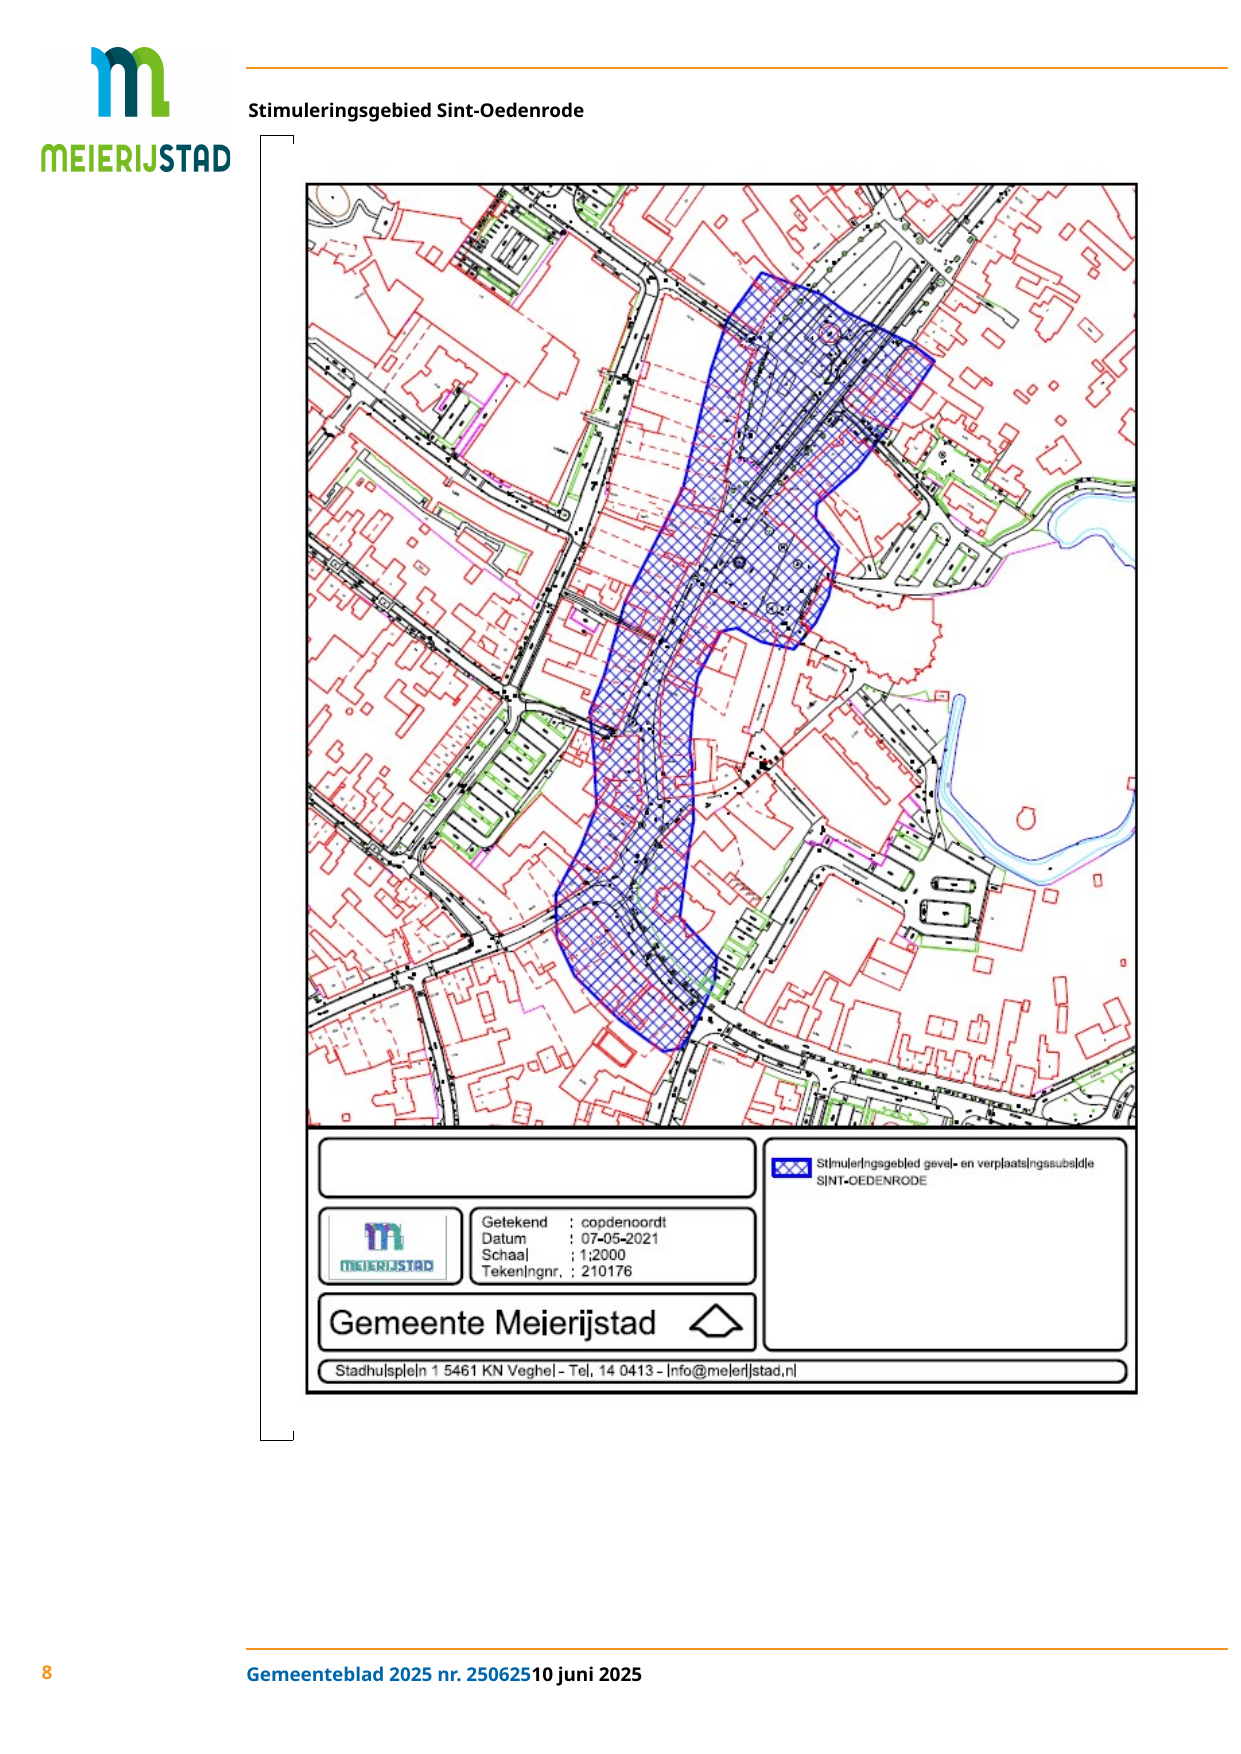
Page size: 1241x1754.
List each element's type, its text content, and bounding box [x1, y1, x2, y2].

text Stimuleringsgebied Sint-Oedenrode [248, 95, 1152, 123]
picture [268, 144, 1173, 1431]
picture [41, 47, 231, 172]
